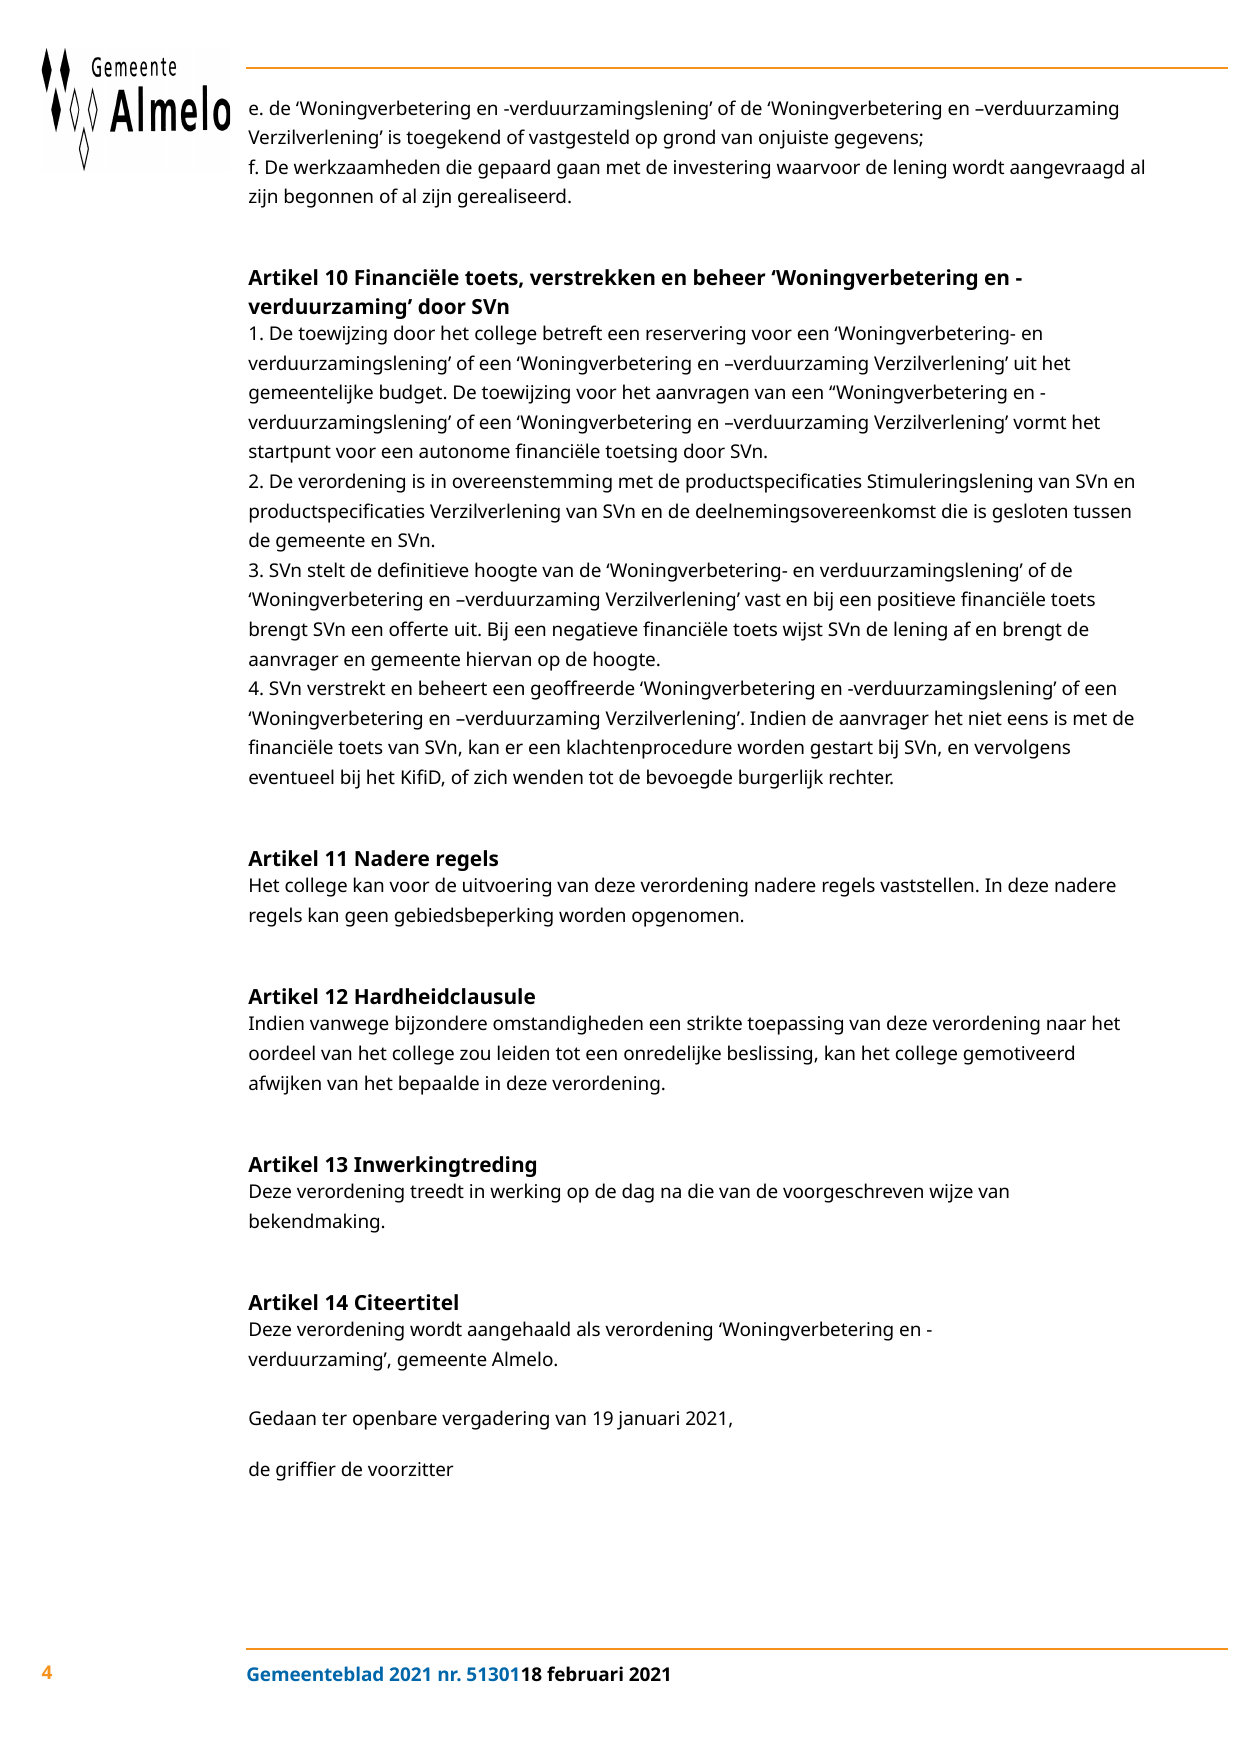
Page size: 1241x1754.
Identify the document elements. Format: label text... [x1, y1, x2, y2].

text Artikel 14 Citeertitel [248, 1288, 1152, 1316]
text e. de ‘Woningverbetering en -verduurzamingslening’ of de ‘Woningverbetering en –verduurzaming Verzilverlening’ is toegekend of vastgesteld op grond van onjuiste gegevens; [248, 95, 1152, 150]
text Het college kan voor de uitvoering van deze verordening nadere regels vaststellen. In deze nadere regels kan geen gebiedsbeperking worden opgenomen. [248, 873, 1152, 928]
text f. De werkzaamheden die gepaard gaan met de investering waarvoor de lening wordt aangevraagd al zijn begonnen of al zijn gerealiseerd. [248, 154, 1152, 209]
text 3. SVn stelt de definitieve hoogte van de ‘Woningverbetering- en verduurzamingslening’ of de ‘Woningverbetering en –verduurzaming Verzilverlening’ vast en bij een positieve financiële toets brengt SVn een offerte uit. Bij een negatieve financiële toets wijst SVn de lening af en brengt de aanvrager en gemeente hiervan op de hoogte. [248, 557, 1152, 672]
text Deze verordening treedt in werking op de dag na die van de voorgeschreven wijze van bekendmaking. [248, 1178, 1152, 1233]
text Deze verordening wordt aangehaald als verordening ‘Woningverbetering en - [248, 1316, 1152, 1342]
text de griffier de voorzitter [248, 1456, 1152, 1482]
text 4. SVn verstrekt en beheert een geoffreerde ‘Woningverbetering en -verduurzamingslening’ of een ‘Woningverbetering en –verduurzaming Verzilverlening’. Indien de aanvrager het niet eens is met de financiële toets van SVn, kan er een klachtenprocedure worden gestart bij SVn, en vervolgens eventueel bij het KifiD, of zich wenden tot de bevoegde burgerlijk rechter. [248, 675, 1152, 790]
text Artikel 13 Inwerkingtreding [248, 1150, 1152, 1178]
picture [41, 47, 231, 172]
text Gedaan ter openbare vergadering van 19 januari 2021, [248, 1405, 1152, 1431]
text 1. De toewijzing door het college betreft een reservering voor een ‘Woningverbetering- en verduurzamingslening’ of een ‘Woningverbetering en –verduurzaming Verzilverlening’ uit het gemeentelijke budget. De toewijzing voor het aanvragen van een ‘‘Woningverbetering en -verduurzamingslening’ of een ‘Woningverbetering en –verduurzaming Verzilverlening’ vormt het startpunt voor een autonome financiële toetsing door SVn. [248, 320, 1152, 464]
text Artikel 10 Financiële toets, verstrekken en beheer ‘Woningverbetering en -verduurzaming’ door SVn [248, 263, 1152, 320]
text Artikel 11 Nadere regels [248, 844, 1152, 873]
text verduurzaming’, gemeente Almelo. [248, 1346, 1152, 1372]
text 2. De verordening is in overeenstemming met de productspecificaties Stimuleringslening van SVn en productspecificaties Verzilverlening van SVn en de deelnemingsovereenkomst die is gesloten tussen de gemeente en SVn. [248, 468, 1152, 553]
text Artikel 12 Hardheidclausule [248, 982, 1152, 1011]
text Indien vanwege bijzondere omstandigheden een strikte toepassing van deze verordening naar het oordeel van het college zou leiden tot een onredelijke beslissing, kan het college gemotiveerd afwijken van het bepaalde in deze verordening. [248, 1011, 1152, 1096]
